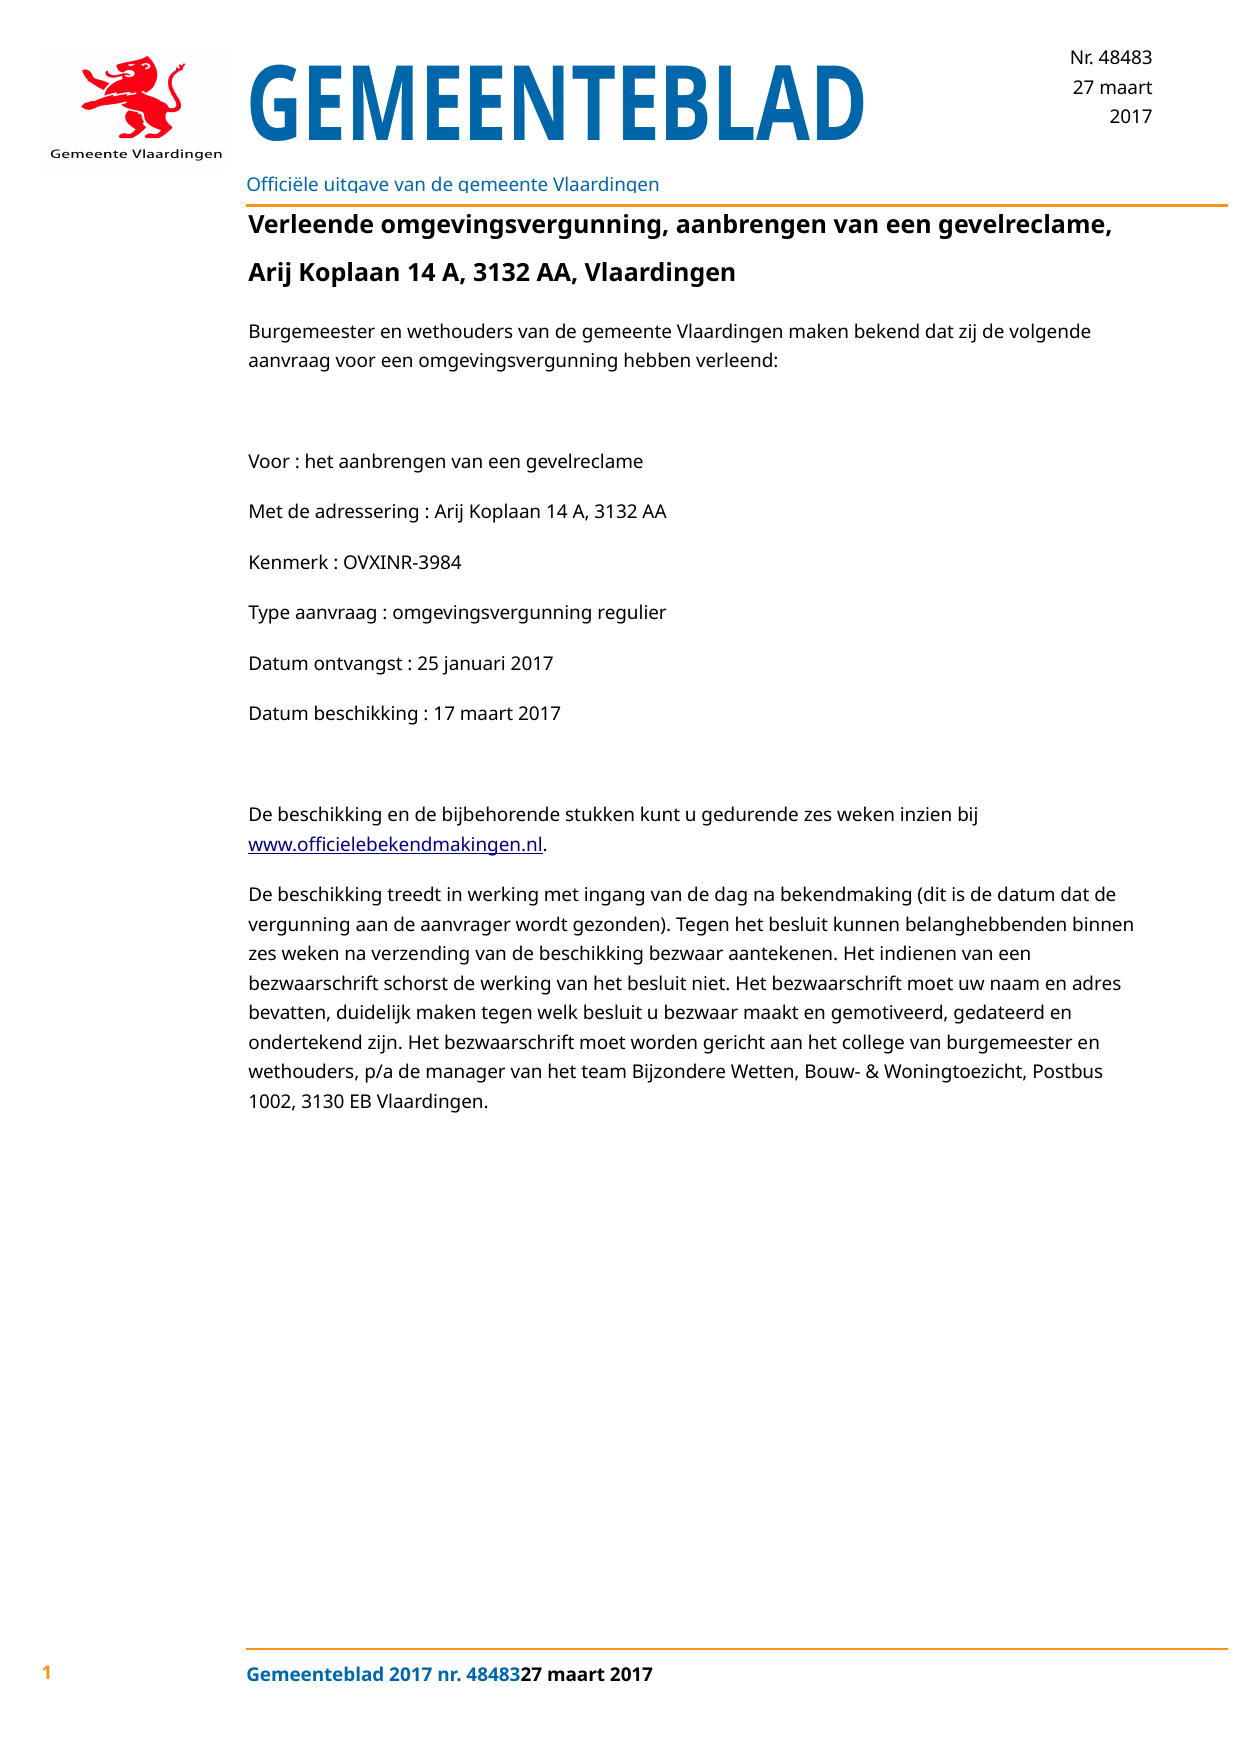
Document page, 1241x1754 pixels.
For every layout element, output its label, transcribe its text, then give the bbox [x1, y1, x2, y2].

text Verleende omgevingsvergunning, aanbrengen van een gevelreclame, Arij Koplaan 14 A, 3132 AA, Vlaardingen [248, 207, 1152, 288]
picture [41, 47, 231, 172]
text Voor : het aanbrengen van een gevelreclame [248, 448, 1152, 474]
text Datum ontvangst : 25 januari 2017 [248, 650, 1152, 676]
text Datum beschikking : 17 maart 2017 [248, 700, 1152, 726]
text Kenmerk : OVXINR-3984 [248, 549, 1152, 575]
text De beschikking en de bijbehorende stukken kunt u gedurende zes weken inzien bij www.officielebekendmakingen.nl. [248, 801, 1152, 857]
text Met de adressering : Arij Koplaan 14 A, 3132 AA [248, 499, 1152, 524]
text Burgemeester en wethouders van de gemeente Vlaardingen maken bekend dat zij de volgende aanvraag voor een omgevingsvergunning hebben verleend: [248, 318, 1152, 373]
text Type aanvraag : omgevingsvergunning regulier [248, 599, 1152, 625]
text De beschikking treedt in werking met ingang van de dag na bekendmaking (dit is de datum dat de vergunning aan de aanvrager wordt gezonden). Tegen het besluit kunnen belanghebbenden binnen zes weken na verzending van de beschikking bezwaar aantekenen. Het indienen van een bezwaarschrift schorst de werking van het besluit niet. Het bezwaarschrift moet uw naam en adres bevatten, duidelijk maken tegen welk besluit u bezwaar maakt en gemotiveerd, gedateerd en ondertekend zijn. Het bezwaarschrift moet worden gericht aan het college van burgemeester en wethouders, p/a de manager van het team Bijzondere Wetten, Bouw- & Woningtoezicht, Postbus 1002, 3130 EB Vlaardingen. [248, 881, 1152, 1114]
